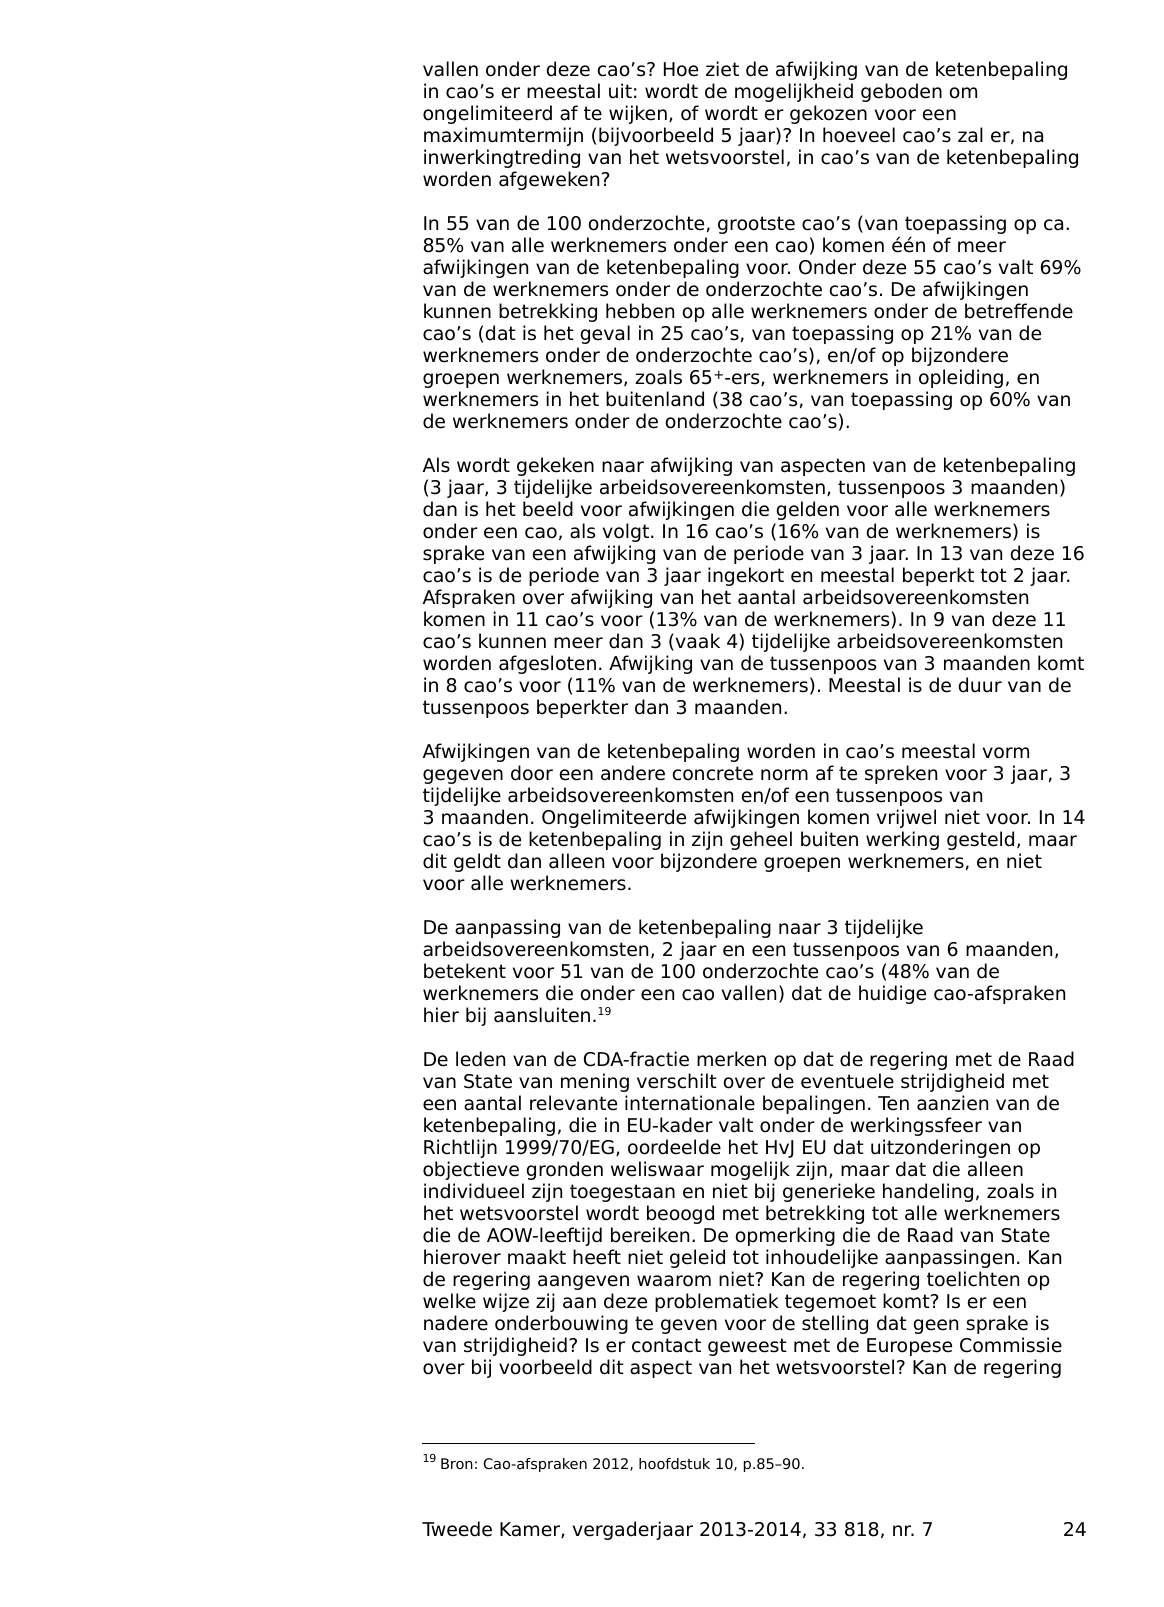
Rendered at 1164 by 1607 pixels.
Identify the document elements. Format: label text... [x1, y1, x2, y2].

text Bron: Cao-afspraken 2012, hoofdstuk 10, p.85–90. [422, 1452, 1087, 1474]
text De leden van de CDA-fractie merken op dat de regering met de Raad van State van mening verschilt over de eventuele strijdigheid met een aantal relevante internationale bepalingen. Ten aanzien van de ketenbepaling, die in EU-kader valt onder de werkingssfeer van Richtlijn 1999/70/EG, oordeelde het HvJ EU dat uitzonderingen op objectieve gronden weliswaar mogelijk zijn, maar dat die alleen individueel zijn toegestaan en niet bij generieke handeling, zoals in het wetsvoorstel wordt beoogd met betrekking tot alle werknemers die de AOW-leeftijd bereiken. De opmerking die de Raad van State hierover maakt heeft niet geleid tot inhoudelijke aanpassingen. Kan de regering aangeven waarom niet? Kan de regering toelichten op welke wijze zij aan deze problematiek tegemoet komt? Is er een nadere onderbouwing te geven voor de stelling dat geen sprake is van strijdigheid? Is er contact geweest met de Europese Commissie over bij voorbeeld dit aspect van het wetsvoorstel? Kan de regering [422, 1049, 1087, 1379]
text Als wordt gekeken naar afwijking van aspecten van de ketenbepaling (3 jaar, 3 tijdelijke arbeidsovereenkomsten, tussenpoos 3 maanden) dan is het beeld voor afwijkingen die gelden voor alle werknemers onder een cao, als volgt. In 16 cao’s (16% van de werknemers) is sprake van een afwijking van de periode van 3 jaar. In 13 van deze 16 cao’s is de periode van 3 jaar ingekort en meestal beperkt tot 2 jaar. Afspraken over afwijking van het aantal arbeidsovereenkomsten komen in 11 cao’s voor (13% van de werknemers). In 9 van deze 11 cao’s kunnen meer dan 3 (vaak 4) tijdelijke arbeidsovereenkomsten worden afgesloten. Afwijking van de tussenpoos van 3 maanden komt in 8 cao’s voor (11% van de werknemers). Meestal is de duur van de tussenpoos beperkter dan 3 maanden. [422, 455, 1087, 719]
text In 55 van de 100 onderzochte, grootste cao’s (van toepassing op ca. 85% van alle werknemers onder een cao) komen één of meer afwijkingen van de ketenbepaling voor. Onder deze 55 cao’s valt 69% van de werknemers onder de onderzochte cao’s. De afwijkingen kunnen betrekking hebben op alle werknemers onder de betreffende cao’s (dat is het geval in 25 cao’s, van toepassing op 21% van de werknemers onder de onderzochte cao’s), en/of op bijzondere groepen werknemers, zoals 65+-ers, werknemers in opleiding, en werknemers in het buitenland (38 cao’s, van toepassing op 60% van de werknemers onder de onderzochte cao’s). [422, 213, 1087, 433]
text Afwijkingen van de ketenbepaling worden in cao’s meestal vorm gegeven door een andere concrete norm af te spreken voor 3 jaar, 3 tijdelijke arbeidsovereenkomsten en/of een tussenpoos van 3 maanden. Ongelimiteerde afwijkingen komen vrijwel niet voor. In 14 cao’s is de ketenbepaling in zijn geheel buiten werking gesteld, maar dit geldt dan alleen voor bijzondere groepen werknemers, en niet voor alle werknemers. [422, 741, 1087, 895]
text vallen onder deze cao’s? Hoe ziet de afwijking van de ketenbepaling in cao’s er meestal uit: wordt de mogelijkheid geboden om ongelimiteerd af te wijken, of wordt er gekozen voor een maximumtermijn (bijvoorbeeld 5 jaar)? In hoeveel cao’s zal er, na inwerkingtreding van het wetsvoorstel, in cao’s van de ketenbepaling worden afgeweken? [422, 59, 1087, 191]
text De aanpassing van de ketenbepaling naar 3 tijdelijke arbeidsovereenkomsten, 2 jaar en een tussenpoos van 6 maanden, betekent voor 51 van de 100 onderzochte cao’s (48% van de werknemers die onder een cao vallen) dat de huidige cao-afspraken hier bij aansluiten. [422, 917, 1087, 1027]
